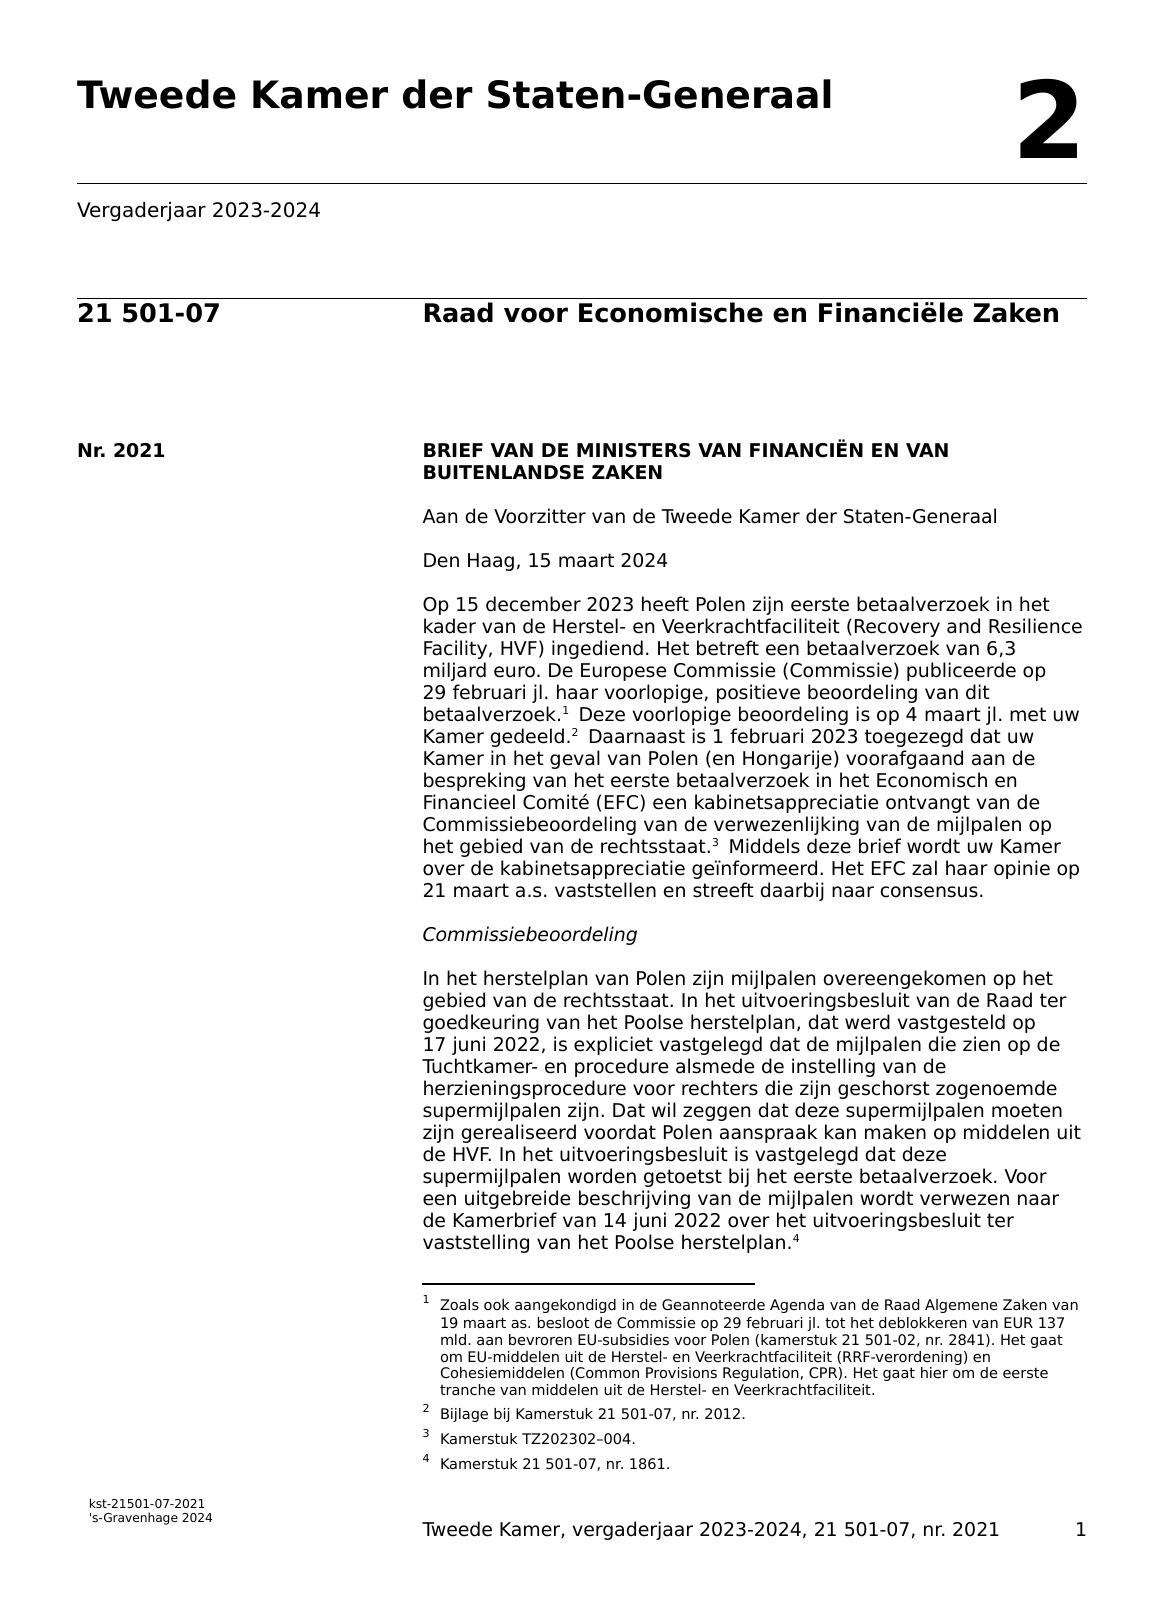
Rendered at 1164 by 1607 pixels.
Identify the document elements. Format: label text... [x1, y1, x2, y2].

table_header 2 [886, 59, 1087, 183]
subtitle Commissiebeoordeling [422, 924, 1087, 946]
text 's-Gravenhage 2024 [88, 1511, 323, 1525]
text kst-21501-07-2021 [88, 1497, 323, 1511]
table_cell Vergaderjaar 2023-2024 [77, 184, 1087, 298]
text Zoals ook aangekondigd in de Geannoteerde Agenda van de Raad Algemene Zaken van 19 maart as. besloot de Commissie op 29 februari jl. tot het deblokkeren van EUR 137 mld. aan bevroren EU-subsidies voor Polen (kamerstuk 21 501-02, nr. 2841). Het gaat om EU-middelen uit de Herstel- en Veerkrachtfaciliteit (RRF-verordening) en Cohesiemiddelen (Common Provisions Regulation, CPR). Het gaat hier om de eerste tranche van middelen uit de Herstel- en Veerkrachtfaciliteit. [422, 1293, 1087, 1399]
text Kamerstuk TZ202302–004. [422, 1427, 1087, 1449]
text Aan de Voorzitter van de Tweede Kamer der Staten-Generaal [422, 506, 1087, 528]
subtitle 21 501-07 Raad voor Economische en Financiële Zaken [77, 299, 1087, 329]
subtitle Nr. 2021 BRIEF VAN DE MINISTERS VAN FINANCIËN EN VAN BUITENLANDSE ZAKEN [77, 440, 1087, 484]
text Op 15 december 2023 heeft Polen zijn eerste betaalverzoek in het kader van de Herstel- en Veerkrachtfaciliteit (Recovery and Resilience Facility, HVF) ingediend. Het betreft een betaalverzoek van 6,3 miljard euro. De Europese Commissie (Commissie) publiceerde op 29 februari jl. haar voorlopige, positieve beoordeling van dit betaalverzoek. Deze voorlopige beoordeling is op 4 maart jl. met uw Kamer gedeeld. Daarnaast is 1 februari 2023 toegezegd dat uw Kamer in het geval van Polen (en Hongarije) voorafgaand aan de bespreking van het eerste betaalverzoek in het Economisch en Financieel Comité (EFC) een kabinetsappreciatie ontvangt van de Commissiebeoordeling van de verwezenlijking van de mijlpalen op het gebied van de rechtsstaat. Middels deze brief wordt uw Kamer over de kabinetsappreciatie geïnformeerd. Het EFC zal haar opinie op 21 maart a.s. vaststellen en streeft daarbij naar consensus. [422, 594, 1087, 902]
text Den Haag, 15 maart 2024 [422, 550, 1087, 572]
table_header Tweede Kamer der Staten-Generaal [77, 59, 886, 183]
text Kamerstuk 21 501-07, nr. 1861. [422, 1452, 1087, 1474]
text In het herstelplan van Polen zijn mijlpalen overeengekomen op het gebied van de rechtsstaat. In het uitvoeringsbesluit van de Raad ter goedkeuring van het Poolse herstelplan, dat werd vastgesteld op 17 juni 2022, is expliciet vastgelegd dat de mijlpalen die zien op de Tuchtkamer- en procedure alsmede de instelling van de herzieningsprocedure voor rechters die zijn geschorst zogenoemde supermijlpalen zijn. Dat wil zeggen dat deze supermijlpalen moeten zijn gerealiseerd voordat Polen aanspraak kan maken op middelen uit de HVF. In het uitvoeringsbesluit is vastgelegd dat deze supermijlpalen worden getoetst bij het eerste betaalverzoek. Voor een uitgebreide beschrijving van de mijlpalen wordt verwezen naar de Kamerbrief van 14 juni 2022 over het uitvoeringsbesluit ter vaststelling van het Poolse herstelplan. [422, 968, 1087, 1254]
text Bijlage bij Kamerstuk 21 501-07, nr. 2012. [422, 1402, 1087, 1424]
